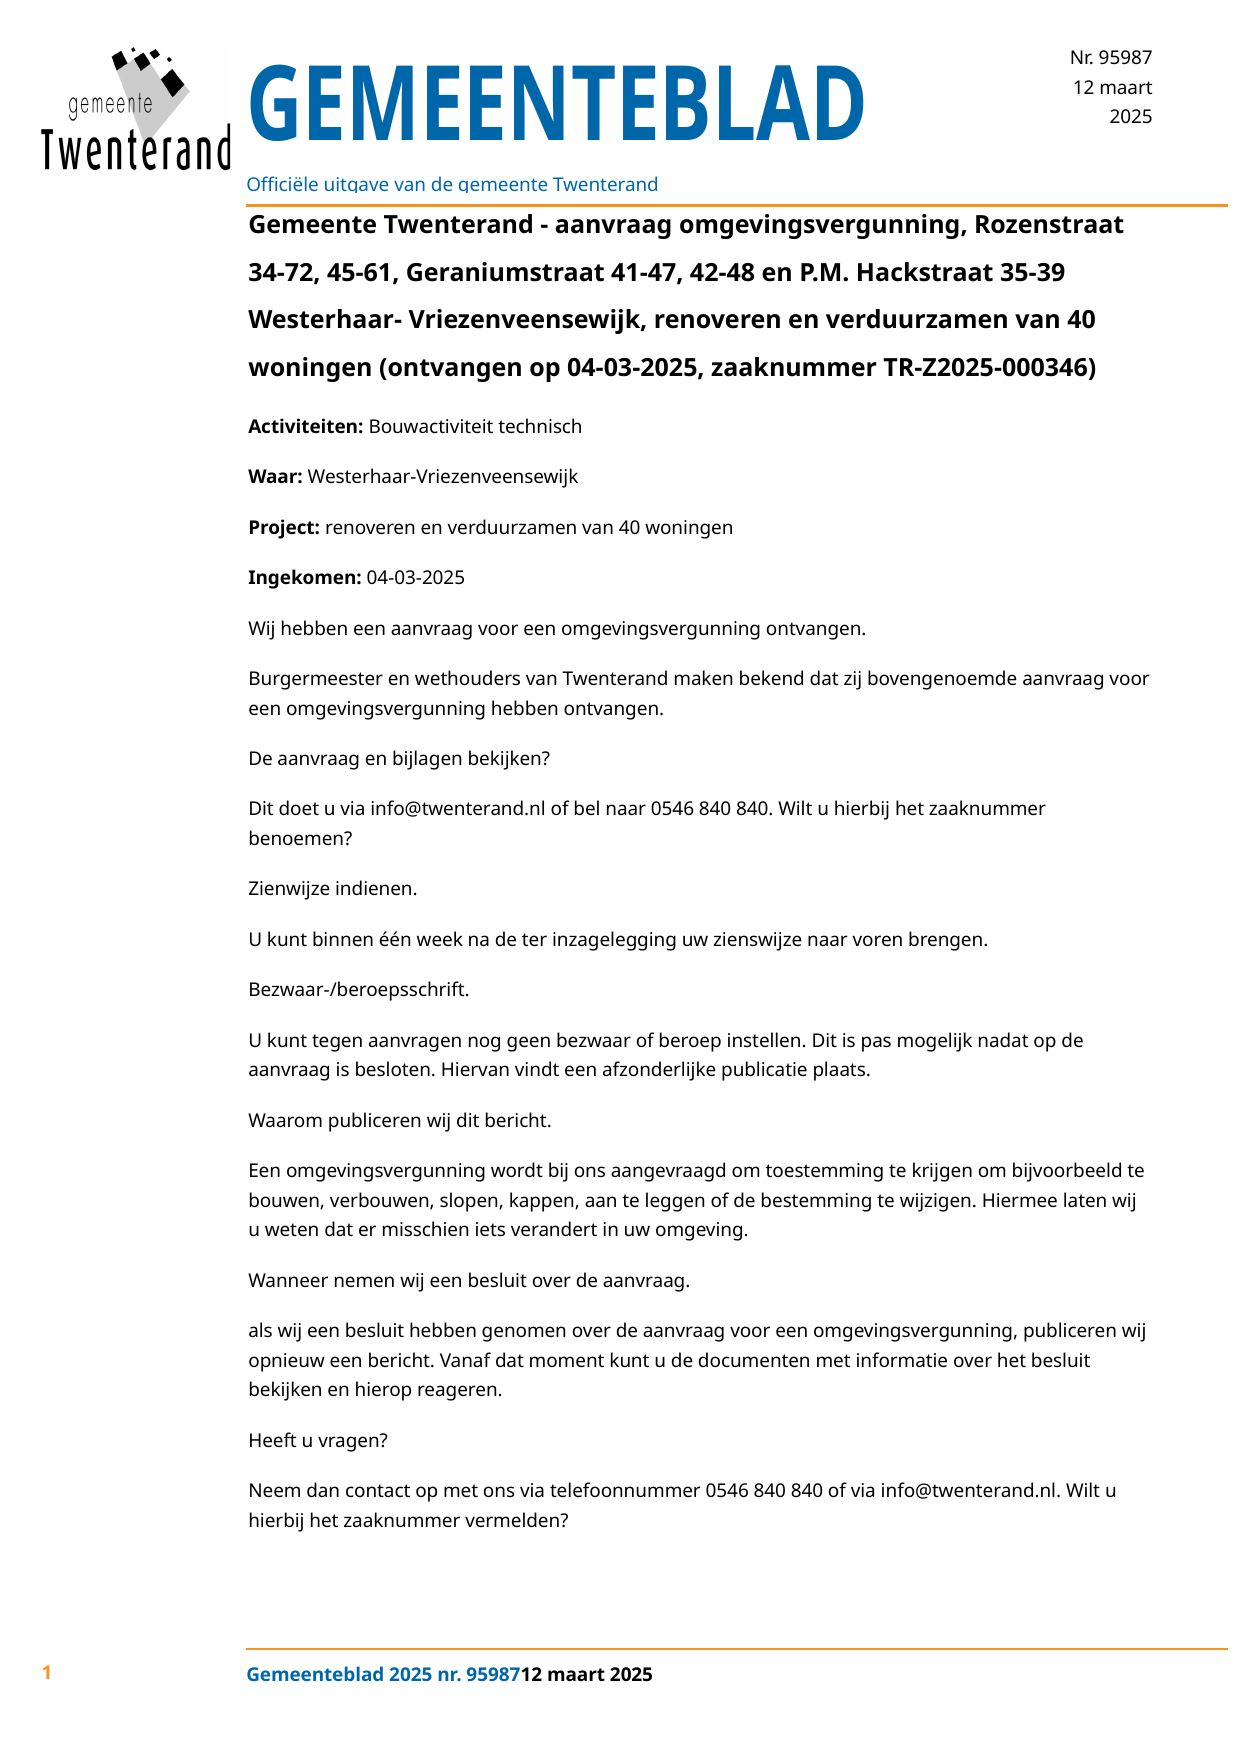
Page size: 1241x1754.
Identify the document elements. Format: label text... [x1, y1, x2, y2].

text Waarom publiceren wij dit bericht. [248, 1107, 1152, 1133]
text De aanvraag en bijlagen bekijken? [248, 745, 1152, 771]
text Heeft u vragen? [248, 1427, 1152, 1453]
text Ingekomen: 04-03-2025 [248, 564, 1152, 590]
text Een omgevingsvergunning wordt bij ons aangevraagd om toestemming te krijgen om bijvoorbeeld te bouwen, verbouwen, slopen, kappen, aan te leggen of de bestemming te wijzigen. Hiermee laten wij u weten dat er misschien iets verandert in uw omgeving. [248, 1157, 1152, 1242]
text als wij een besluit hebben genomen over de aanvraag voor een omgevingsvergunning, publiceren wij opnieuw een bericht. Vanaf dat moment kunt u de documenten met informatie over het besluit bekijken en hierop reageren. [248, 1317, 1152, 1402]
text Wanneer nemen wij een besluit over de aanvraag. [248, 1267, 1152, 1293]
text Bezwaar-/beroepsschrift. [248, 976, 1152, 1002]
text Project: renoveren en verduurzamen van 40 woningen [248, 514, 1152, 540]
text Wij hebben een aanvraag voor een omgevingsvergunning ontvangen. [248, 615, 1152, 641]
text U kunt binnen één week na de ter inzagelegging uw zienswijze naar voren brengen. [248, 926, 1152, 952]
text U kunt tegen aanvragen nog geen bezwaar of beroep instellen. Dit is pas mogelijk nadat op de aanvraag is besloten. Hiervan vindt een afzonderlijke publicatie plaats. [248, 1027, 1152, 1082]
text Gemeente Twenterand - aanvraag omgevingsvergunning, Rozenstraat 34-72, 45-61, Geraniumstraat 41-47, 42-48 en P.M. Hackstraat 35-39 Westerhaar- Vriezenveensewijk, renoveren en verduurzamen van 40 woningen (ontvangen op 04-03-2025, zaaknummer TR-Z2025-000346) [248, 207, 1152, 384]
text Activiteiten: Bouwactiviteit technisch [248, 413, 1152, 439]
text Neem dan contact op met ons via telefoonnummer 0546 840 840 of via info@twenterand.nl. Wilt u hierbij het zaaknummer vermelden? [248, 1477, 1152, 1533]
text Burgermeester en wethouders van Twenterand maken bekend dat zij bovengenoemde aanvraag voor een omgevingsvergunning hebben ontvangen. [248, 665, 1152, 721]
picture [41, 47, 231, 172]
text Waar: Westerhaar-Vriezenveensewijk [248, 463, 1152, 489]
text Zienwijze indienen. [248, 876, 1152, 901]
text Dit doet u via info@twenterand.nl of bel naar 0546 840 840. Wilt u hierbij het zaaknummer benoemen? [248, 796, 1152, 851]
